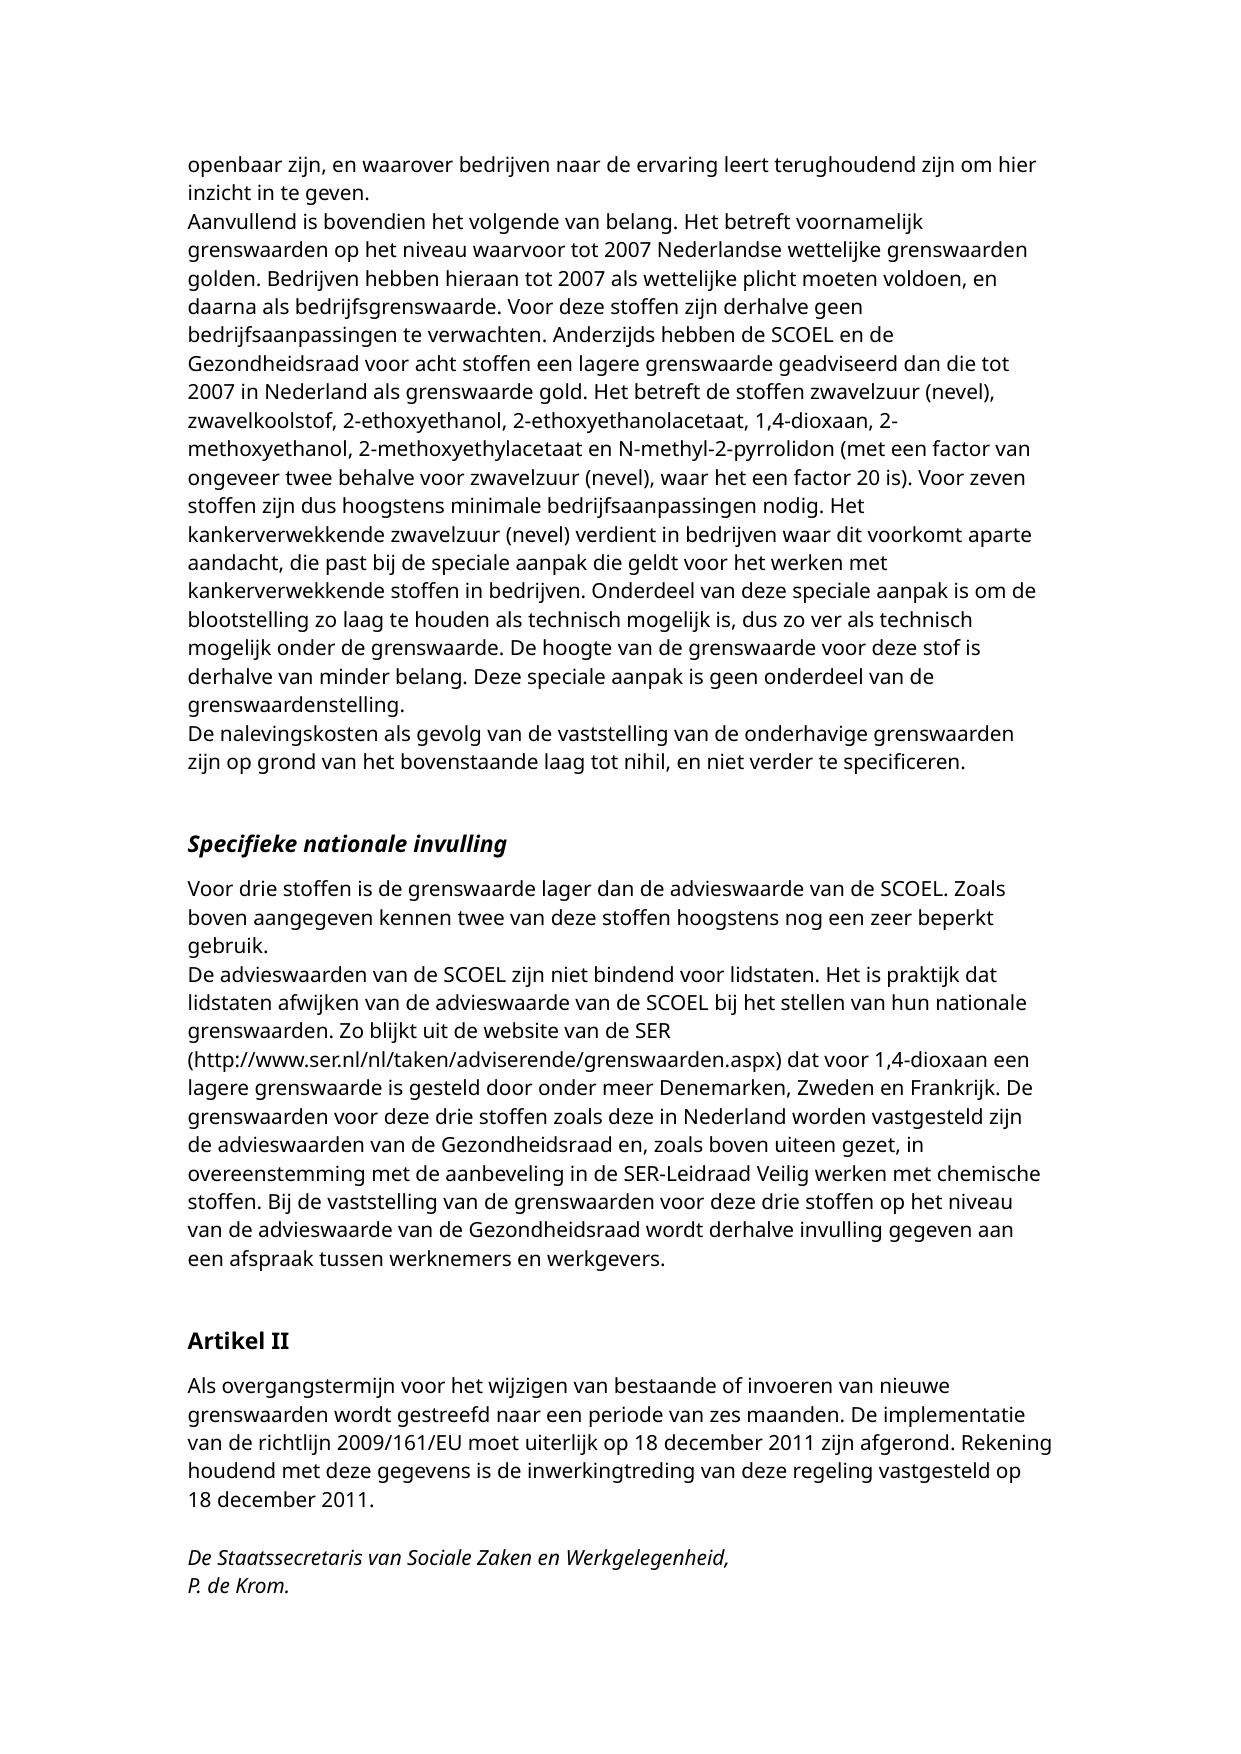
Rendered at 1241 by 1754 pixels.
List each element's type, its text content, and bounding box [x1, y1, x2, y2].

subtitle Specifieke nationale invulling [187, 828, 1053, 859]
text Aanvullend is bovendien het volgende van belang. Het betreft voornamelijk grenswaarden op het niveau waarvoor tot 2007 Nederlandse wettelijke grenswaarden golden. Bedrijven hebben hieraan tot 2007 als wettelijke plicht moeten voldoen, en daarna als bedrijfsgrenswaarde. Voor deze stoffen zijn derhalve geen bedrijfsaanpassingen te verwachten. Anderzijds hebben de SCOEL en de Gezondheidsraad voor acht stoffen een lagere grenswaarde geadviseerd dan die tot 2007 in Nederland als grenswaarde gold. Het betreft de stoffen zwavelzuur (nevel), zwavelkoolstof, 2-ethoxyethanol, 2-ethoxyethanolacetaat, 1,4-dioxaan, 2-methoxyethanol, 2-methoxyethylacetaat en N-methyl-2-pyrrolidon (met een factor van ongeveer twee behalve voor zwavelzuur (nevel), waar het een factor 20 is). Voor zeven stoffen zijn dus hoogstens minimale bedrijfsaanpassingen nodig. Het kankerverwekkende zwavelzuur (nevel) verdient in bedrijven waar dit voorkomt aparte aandacht, die past bij de speciale aanpak die geldt voor het werken met kankerverwekkende stoffen in bedrijven. Onderdeel van deze speciale aanpak is om de blootstelling zo laag te houden als technisch mogelijk is, dus zo ver als technisch mogelijk onder de grenswaarde. De hoogte van de grenswaarde voor deze stof is derhalve van minder belang. Deze speciale aanpak is geen onderdeel van de grenswaardenstelling. [187, 207, 1053, 719]
text Als overgangstermijn voor het wijzigen van bestaande of invoeren van nieuwe grenswaarden wordt gestreefd naar een periode van zes maanden. De implementatie van de richtlijn 2009/161/EU moet uiterlijk op 18 december 2011 zijn afgerond. Rekening houdend met deze gegevens is de inwerkingtreding van deze regeling vastgesteld op 18 december 2011. [187, 1371, 1053, 1513]
text P. de Krom. [187, 1571, 1053, 1600]
text Voor drie stoffen is de grenswaarde lager dan de advieswaarde van de SCOEL. Zoals boven aangegeven kennen twee van deze stoffen hoogstens nog een zeer beperkt gebruik. [187, 874, 1053, 960]
subtitle Artikel II [187, 1325, 1053, 1356]
text De Staatssecretaris van Sociale Zaken en Werkgelegenheid, [187, 1543, 1053, 1571]
text De advieswaarden van de SCOEL zijn niet bindend voor lidstaten. Het is praktijk dat lidstaten afwijken van de advieswaarde van de SCOEL bij het stellen van hun nationale grenswaarden. Zo blijkt uit de website van de SER (http://www.ser.nl/nl/taken/adviserende/grenswaarden.aspx) dat voor 1,4-dioxaan een lagere grenswaarde is gesteld door onder meer Denemarken, Zweden en Frankrijk. De grenswaarden voor deze drie stoffen zoals deze in Nederland worden vastgesteld zijn de advieswaarden van de Gezondheidsraad en, zoals boven uiteen gezet, in overeenstemming met de aanbeveling in de SER-Leidraad Veilig werken met chemische stoffen. Bij de vaststelling van de grenswaarden voor deze drie stoffen op het niveau van de advieswaarde van de Gezondheidsraad wordt derhalve invulling gegeven aan een afspraak tussen werknemers en werkgevers. [187, 960, 1053, 1272]
text De nalevingskosten als gevolg van de vaststelling van de onderhavige grenswaarden zijn op grond van het bovenstaande laag tot nihil, en niet verder te specificeren. [187, 719, 1053, 776]
text openbaar zijn, en waarover bedrijven naar de ervaring leert terughoudend zijn om hier inzicht in te geven. [187, 150, 1053, 207]
